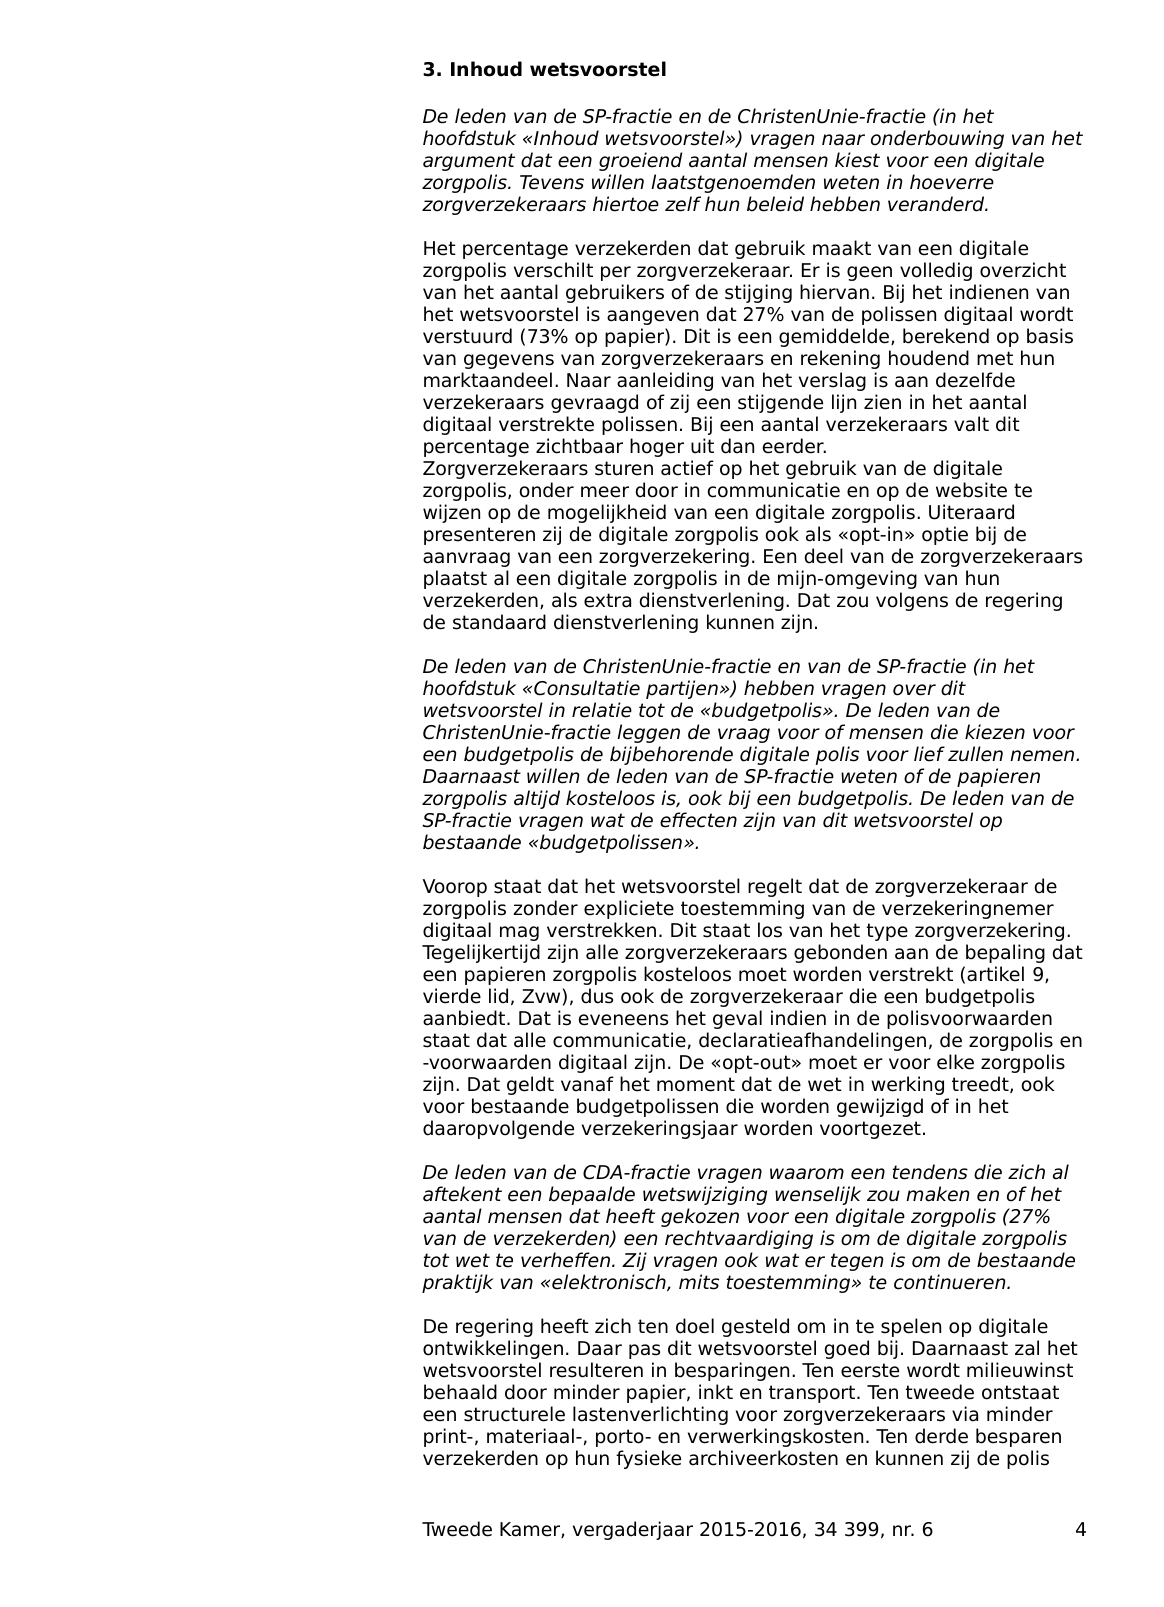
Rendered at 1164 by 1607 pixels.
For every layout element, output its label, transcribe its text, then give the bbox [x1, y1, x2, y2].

subtitle 3. Inhoud wetsvoorstel [422, 59, 1087, 81]
text De leden van de CDA-fractie vragen waarom een tendens die zich al aftekent een bepaalde wetswijziging wenselijk zou maken en of het aantal mensen dat heeft gekozen voor een digitale zorgpolis (27% van de verzekerden) een rechtvaardiging is om de digitale zorgpolis tot wet te verheffen. Zij vragen ook wat er tegen is om de bestaande praktijk van «elektronisch, mits toestemming» te continueren. [422, 1162, 1087, 1294]
text Voorop staat dat het wetsvoorstel regelt dat de zorgverzekeraar de zorgpolis zonder expliciete toestemming van de verzekeringnemer digitaal mag verstrekken. Dit staat los van het type zorgverzekering. Tegelijkertijd zijn alle zorgverzekeraars gebonden aan de bepaling dat een papieren zorgpolis kosteloos moet worden verstrekt (artikel 9, vierde lid, Zvw), dus ook de zorgverzekeraar die een budgetpolis aanbiedt. Dat is eveneens het geval indien in de polisvoorwaarden staat dat alle communicatie, declaratieafhandelingen, de zorgpolis en -voorwaarden digitaal zijn. De «opt-out» moet er voor elke zorgpolis zijn. Dat geldt vanaf het moment dat de wet in werking treedt, ook voor bestaande budgetpolissen die worden gewijzigd of in het daaropvolgende verzekeringsjaar worden voortgezet. [422, 876, 1087, 1140]
text Zorgverzekeraars sturen actief op het gebruik van de digitale zorgpolis, onder meer door in communicatie en op de website te wijzen op de mogelijkheid van een digitale zorgpolis. Uiteraard presenteren zij de digitale zorgpolis ook als «opt-in» optie bij de aanvraag van een zorgverzekering. Een deel van de zorgverzekeraars plaatst al een digitale zorgpolis in de mijn-omgeving van hun verzekerden, als extra dienstverlening. Dat zou volgens de regering de standaard dienstverlening kunnen zijn. [422, 458, 1087, 634]
text De regering heeft zich ten doel gesteld om in te spelen op digitale ontwikkelingen. Daar pas dit wetsvoorstel goed bij. Daarnaast zal het wetsvoorstel resulteren in besparingen. Ten eerste wordt milieuwinst behaald door minder papier, inkt en transport. Ten tweede ontstaat een structurele lastenverlichting voor zorgverzekeraars via minder print-, materiaal-, porto- en verwerkingskosten. Ten derde besparen verzekerden op hun fysieke archiveerkosten en kunnen zij de polis [422, 1316, 1087, 1470]
text De leden van de SP-fractie en de ChristenUnie-fractie (in het hoofdstuk «Inhoud wetsvoorstel») vragen naar onderbouwing van het argument dat een groeiend aantal mensen kiest voor een digitale zorgpolis. Tevens willen laatstgenoemden weten in hoeverre zorgverzekeraars hiertoe zelf hun beleid hebben veranderd. [422, 106, 1087, 216]
text Het percentage verzekerden dat gebruik maakt van een digitale zorgpolis verschilt per zorgverzekeraar. Er is geen volledig overzicht van het aantal gebruikers of de stijging hiervan. Bij het indienen van het wetsvoorstel is aangeven dat 27% van de polissen digitaal wordt verstuurd (73% op papier). Dit is een gemiddelde, berekend op basis van gegevens van zorgverzekeraars en rekening houdend met hun marktaandeel. Naar aanleiding van het verslag is aan dezelfde verzekeraars gevraagd of zij een stijgende lijn zien in het aantal digitaal verstrekte polissen. Bij een aantal verzekeraars valt dit percentage zichtbaar hoger uit dan eerder. [422, 238, 1087, 458]
text De leden van de ChristenUnie-fractie en van de SP-fractie (in het hoofdstuk «Consultatie partijen») hebben vragen over dit wetsvoorstel in relatie tot de «budgetpolis». De leden van de ChristenUnie-fractie leggen de vraag voor of mensen die kiezen voor een budgetpolis de bijbehorende digitale polis voor lief zullen nemen. Daarnaast willen de leden van de SP-fractie weten of de papieren zorgpolis altijd kosteloos is, ook bij een budgetpolis. De leden van de SP-fractie vragen wat de effecten zijn van dit wetsvoorstel op bestaande «budgetpolissen». [422, 656, 1087, 854]
